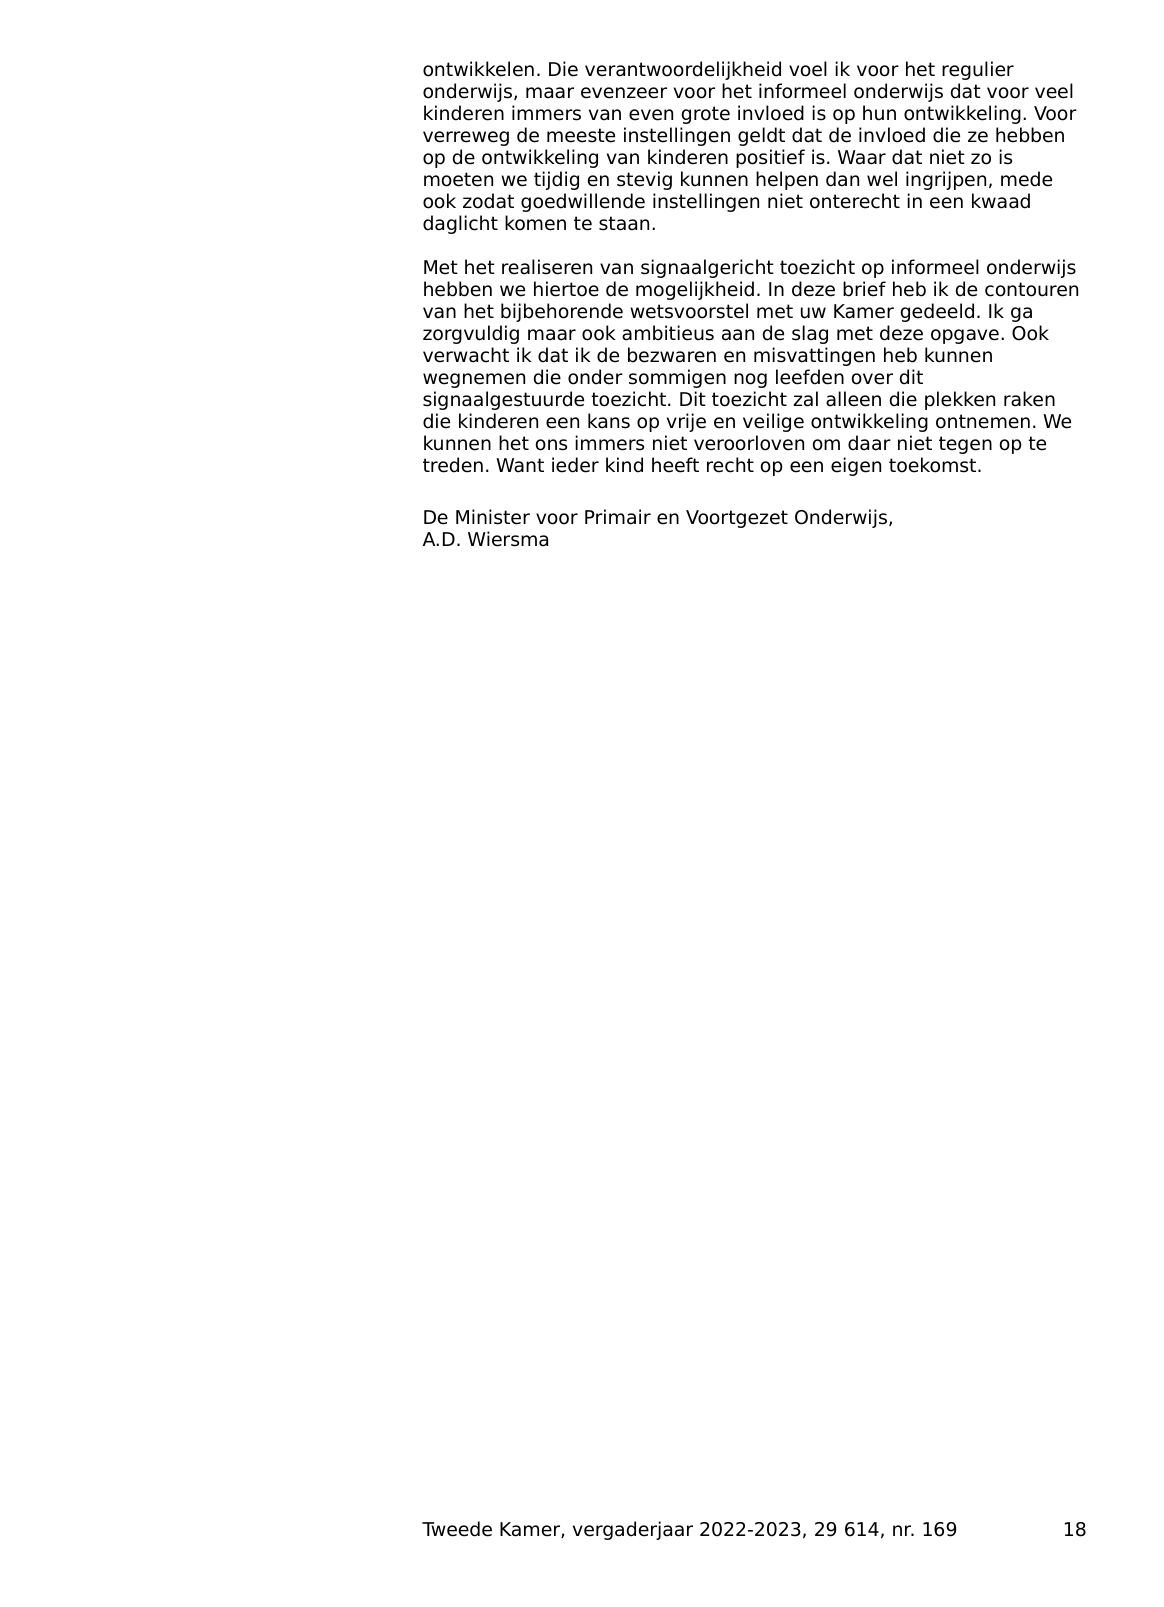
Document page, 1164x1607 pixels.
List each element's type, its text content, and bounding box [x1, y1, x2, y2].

text ontwikkelen. Die verantwoordelijkheid voel ik voor het regulier onderwijs, maar evenzeer voor het informeel onderwijs dat voor veel kinderen immers van even grote invloed is op hun ontwikkeling. Voor verreweg de meeste instellingen geldt dat de invloed die ze hebben op de ontwikkeling van kinderen positief is. Waar dat niet zo is moeten we tijdig en stevig kunnen helpen dan wel ingrijpen, mede ook zodat goedwillende instellingen niet onterecht in een kwaad daglicht komen te staan. [422, 59, 1087, 235]
text De Minister voor Primair en Voortgezet Onderwijs, A.D. Wiersma [422, 507, 1087, 551]
text Met het realiseren van signaalgericht toezicht op informeel onderwijs hebben we hiertoe de mogelijkheid. In deze brief heb ik de contouren van het bijbehorende wetsvoorstel met uw Kamer gedeeld. Ik ga zorgvuldig maar ook ambitieus aan de slag met deze opgave. Ook verwacht ik dat ik de bezwaren en misvattingen heb kunnen wegnemen die onder sommigen nog leefden over dit signaalgestuurde toezicht. Dit toezicht zal alleen die plekken raken die kinderen een kans op vrije en veilige ontwikkeling ontnemen. We kunnen het ons immers niet veroorloven om daar niet tegen op te treden. Want ieder kind heeft recht op een eigen toekomst. [422, 257, 1087, 477]
